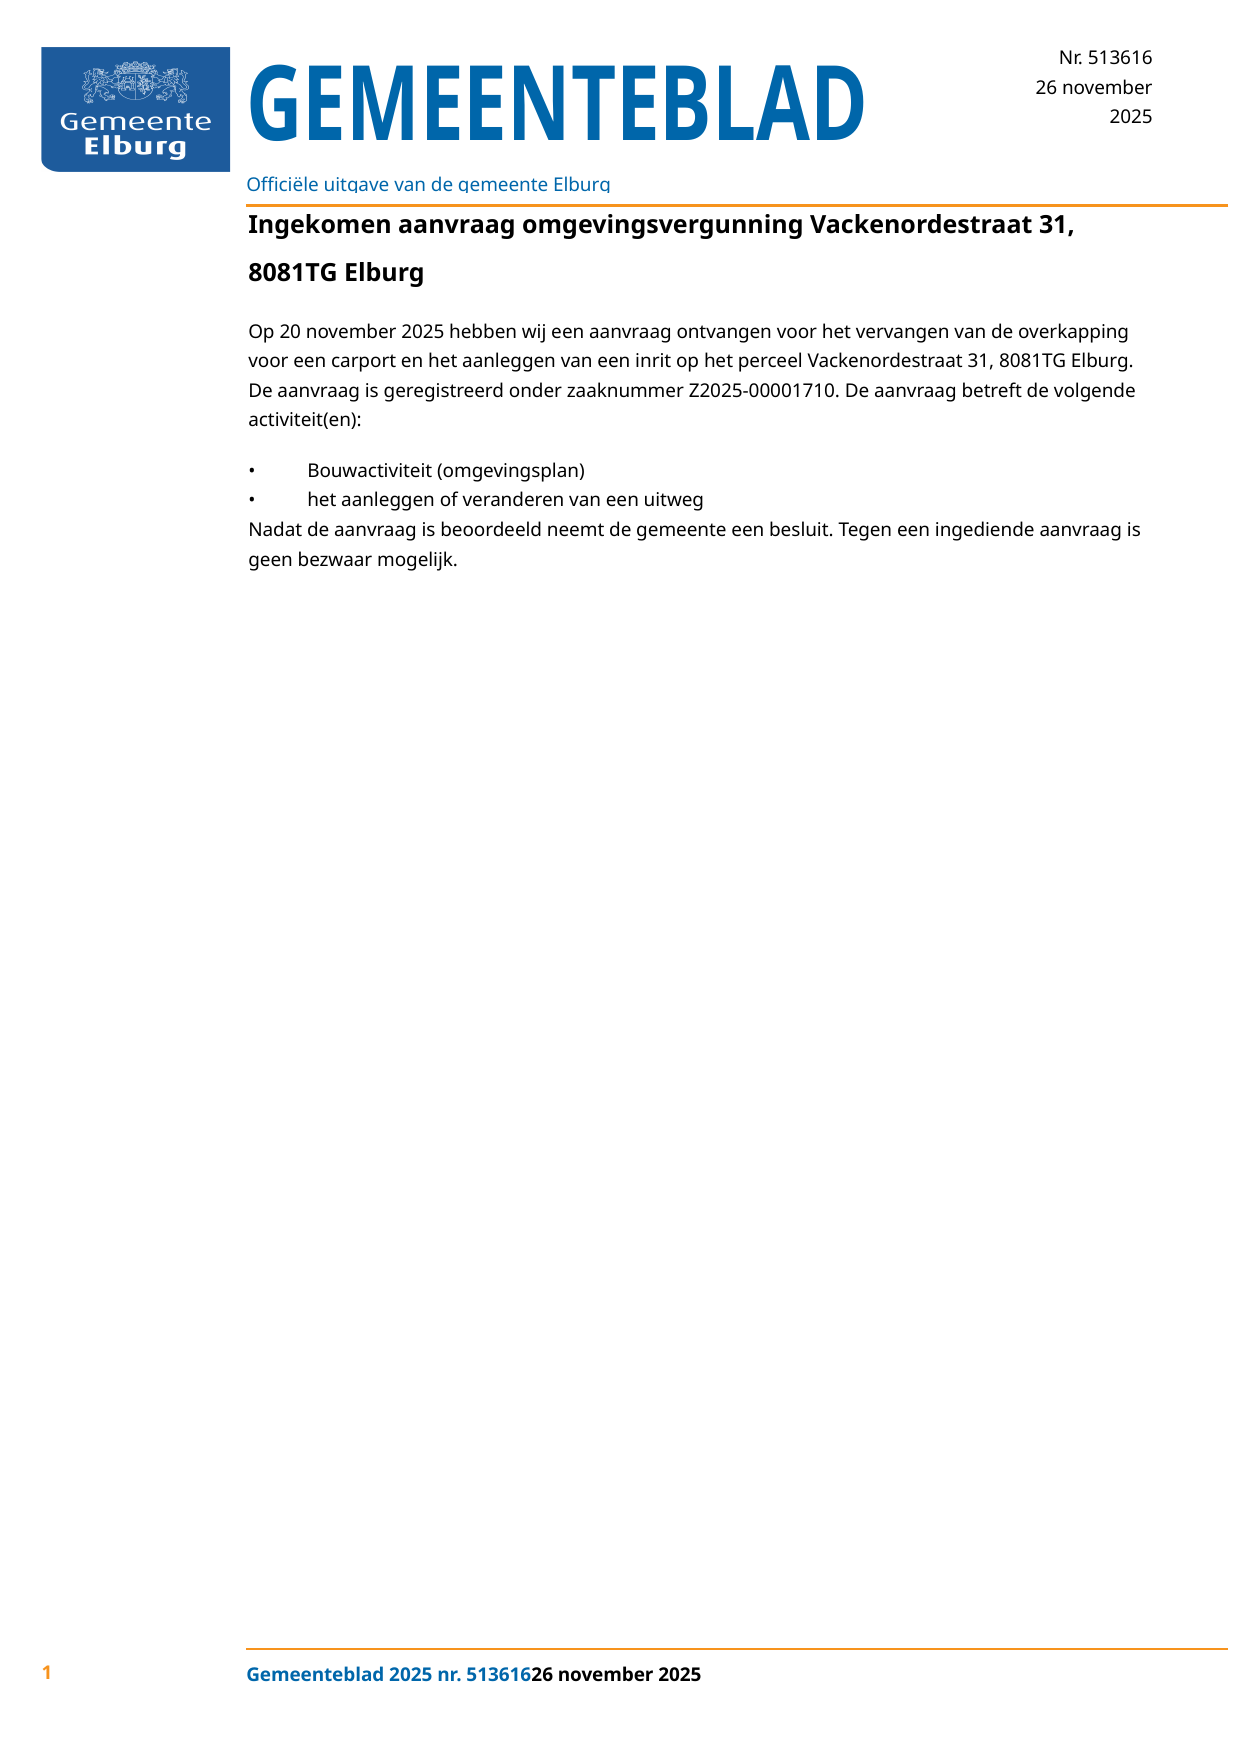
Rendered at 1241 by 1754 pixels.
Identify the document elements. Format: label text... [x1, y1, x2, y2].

text Ingekomen aanvraag omgevingsvergunning Vackenordestraat 31, 8081TG Elburg [248, 207, 1152, 288]
list het aanleggen of veranderen van een uitweg [248, 487, 1152, 512]
list Bouwactiviteit (omgevingsplan) [248, 457, 1152, 483]
picture [41, 47, 231, 172]
text Op 20 november 2025 hebben wij een aanvraag ontvangen voor het vervangen van de overkapping voor een carport en het aanleggen van een inrit op het perceel Vackenordestraat 31, 8081TG Elburg. De aanvraag is geregistreerd onder zaaknummer Z2025-00001710. De aanvraag betreft de volgende activiteit(en): [248, 318, 1152, 432]
text Nadat de aanvraag is beoordeeld neemt de gemeente een besluit. Tegen een ingediende aanvraag is geen bezwaar mogelijk. [248, 516, 1152, 572]
